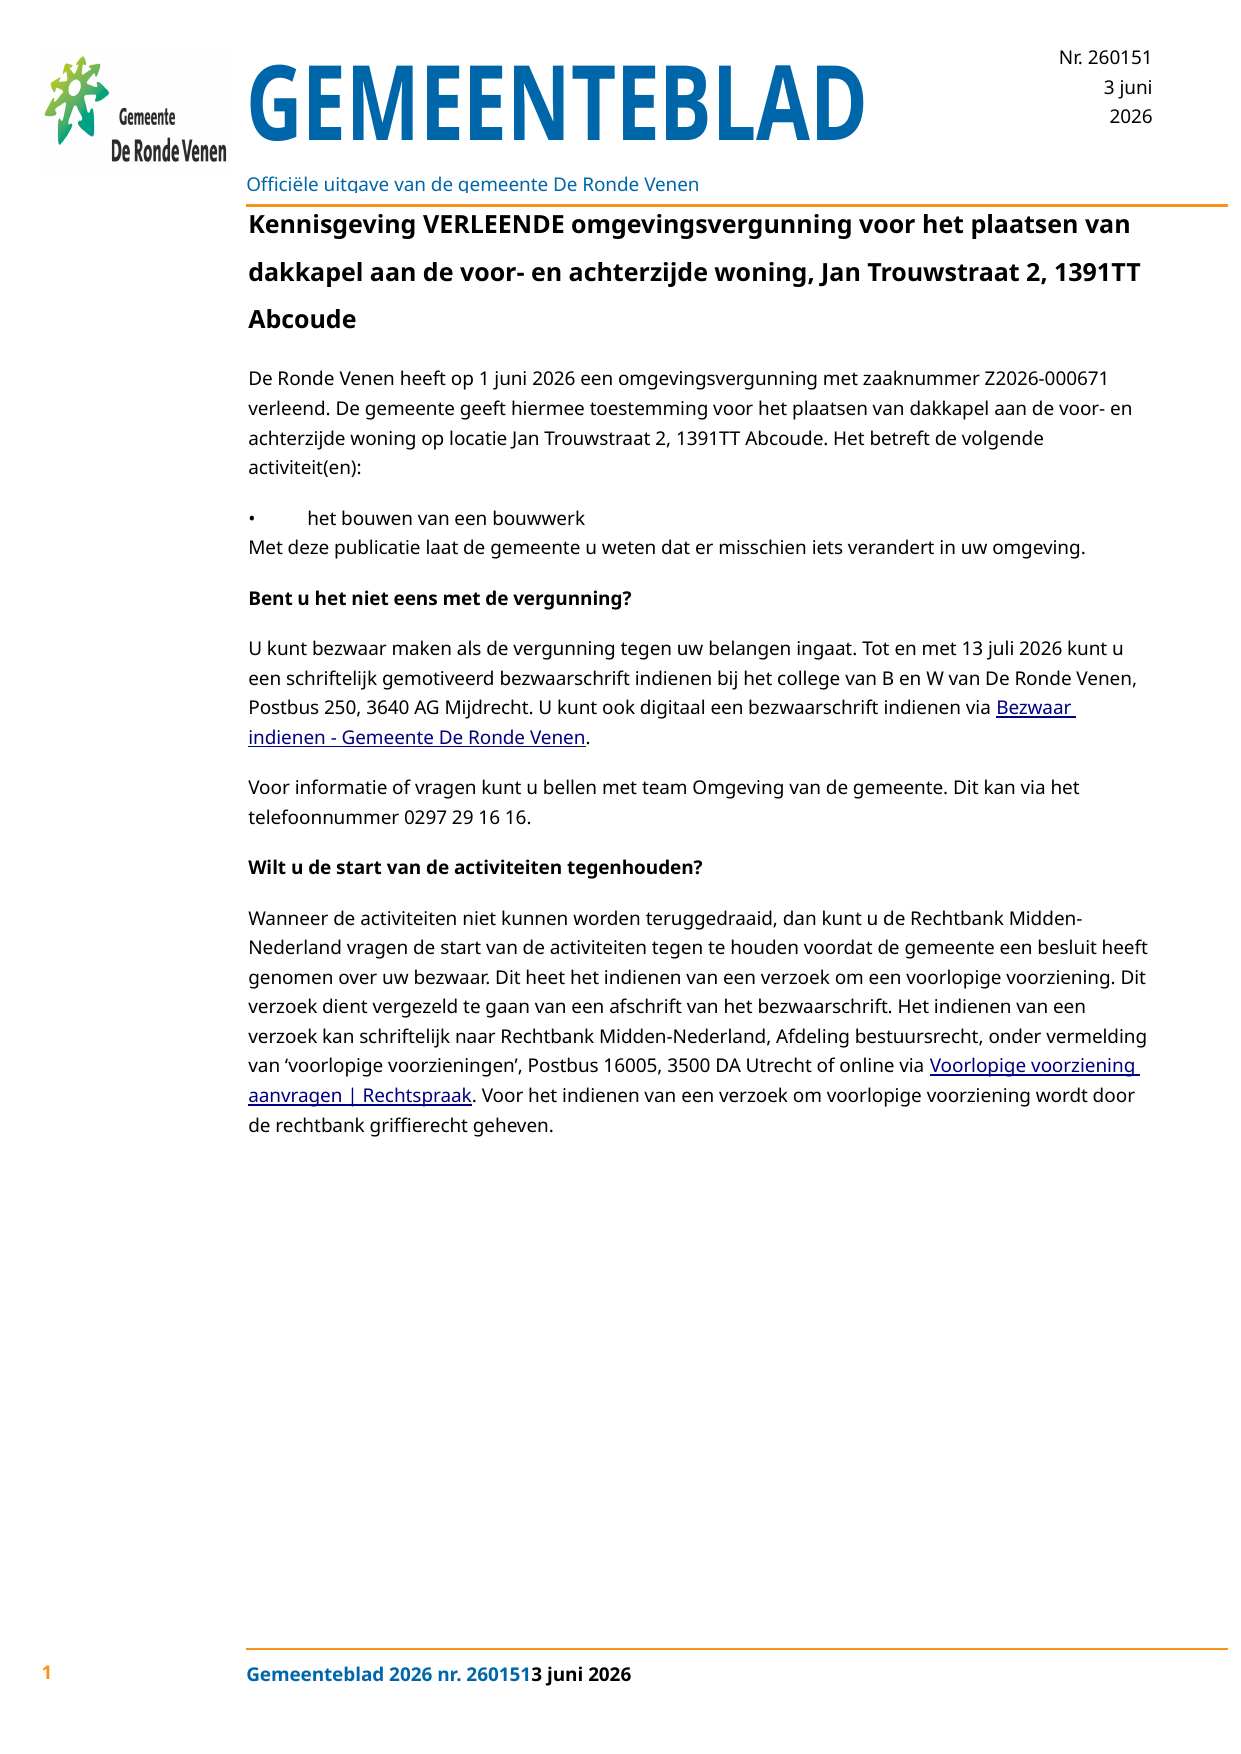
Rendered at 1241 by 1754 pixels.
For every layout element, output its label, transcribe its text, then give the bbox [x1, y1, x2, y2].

text De Ronde Venen heeft op 1 juni 2026 een omgevingsvergunning met zaaknummer Z2026-000671 verleend. De gemeente geeft hiermee toestemming voor het plaatsen van dakkapel aan de voor- en achterzijde woning op locatie Jan Trouwstraat 2, 1391TT Abcoude. Het betreft de volgende activiteit(en): [248, 366, 1152, 480]
list het bouwen van een bouwwerk [248, 505, 1152, 530]
text U kunt bezwaar maken als de vergunning tegen uw belangen ingaat. Tot en met 13 juli 2026 kunt u een schriftelijk gemotiveerd bezwaarschrift indienen bij het college van B en W van De Ronde Venen, Postbus 250, 3640 AG Mijdrecht. U kunt ook digitaal een bezwaarschrift indienen via Bezwaar indienen - Gemeente De Ronde Venen. [248, 635, 1152, 749]
text Bent u het niet eens met de vergunning? [248, 585, 1152, 610]
picture [41, 47, 231, 172]
text Kennisgeving VERLEENDE omgevingsvergunning voor het plaatsen van dakkapel aan de voor- en achterzijde woning, Jan Trouwstraat 2, 1391TT Abcoude [248, 207, 1152, 336]
text Voor informatie of vragen kunt u bellen met team Omgeving van de gemeente. Dit kan via het telefoonnummer 0297 29 16 16. [248, 774, 1152, 829]
text Wanneer de activiteiten niet kunnen worden teruggedraaid, dan kunt u de Rechtbank Midden-Nederland vragen de start van de activiteiten tegen te houden voordat de gemeente een besluit heeft genomen over uw bezwaar. Dit heet het indienen van een verzoek om een voorlopige voorziening. Dit verzoek dient vergezeld te gaan van een afschrift van het bezwaarschrift. Het indienen van een verzoek kan schriftelijk naar Rechtbank Midden-Nederland, Afdeling bestuursrecht, onder vermelding van ‘voorlopige voorzieningen’, Postbus 16005, 3500 DA Utrecht of online via Voorlopige voorziening aanvragen | Rechtspraak. Voor het indienen van een verzoek om voorlopige voorziening wordt door de rechtbank griffierecht geheven. [248, 905, 1152, 1137]
text Met deze publicatie laat de gemeente u weten dat er misschien iets verandert in uw omgeving. [248, 534, 1152, 560]
text Wilt u de start van de activiteiten tegenhouden? [248, 854, 1152, 880]
